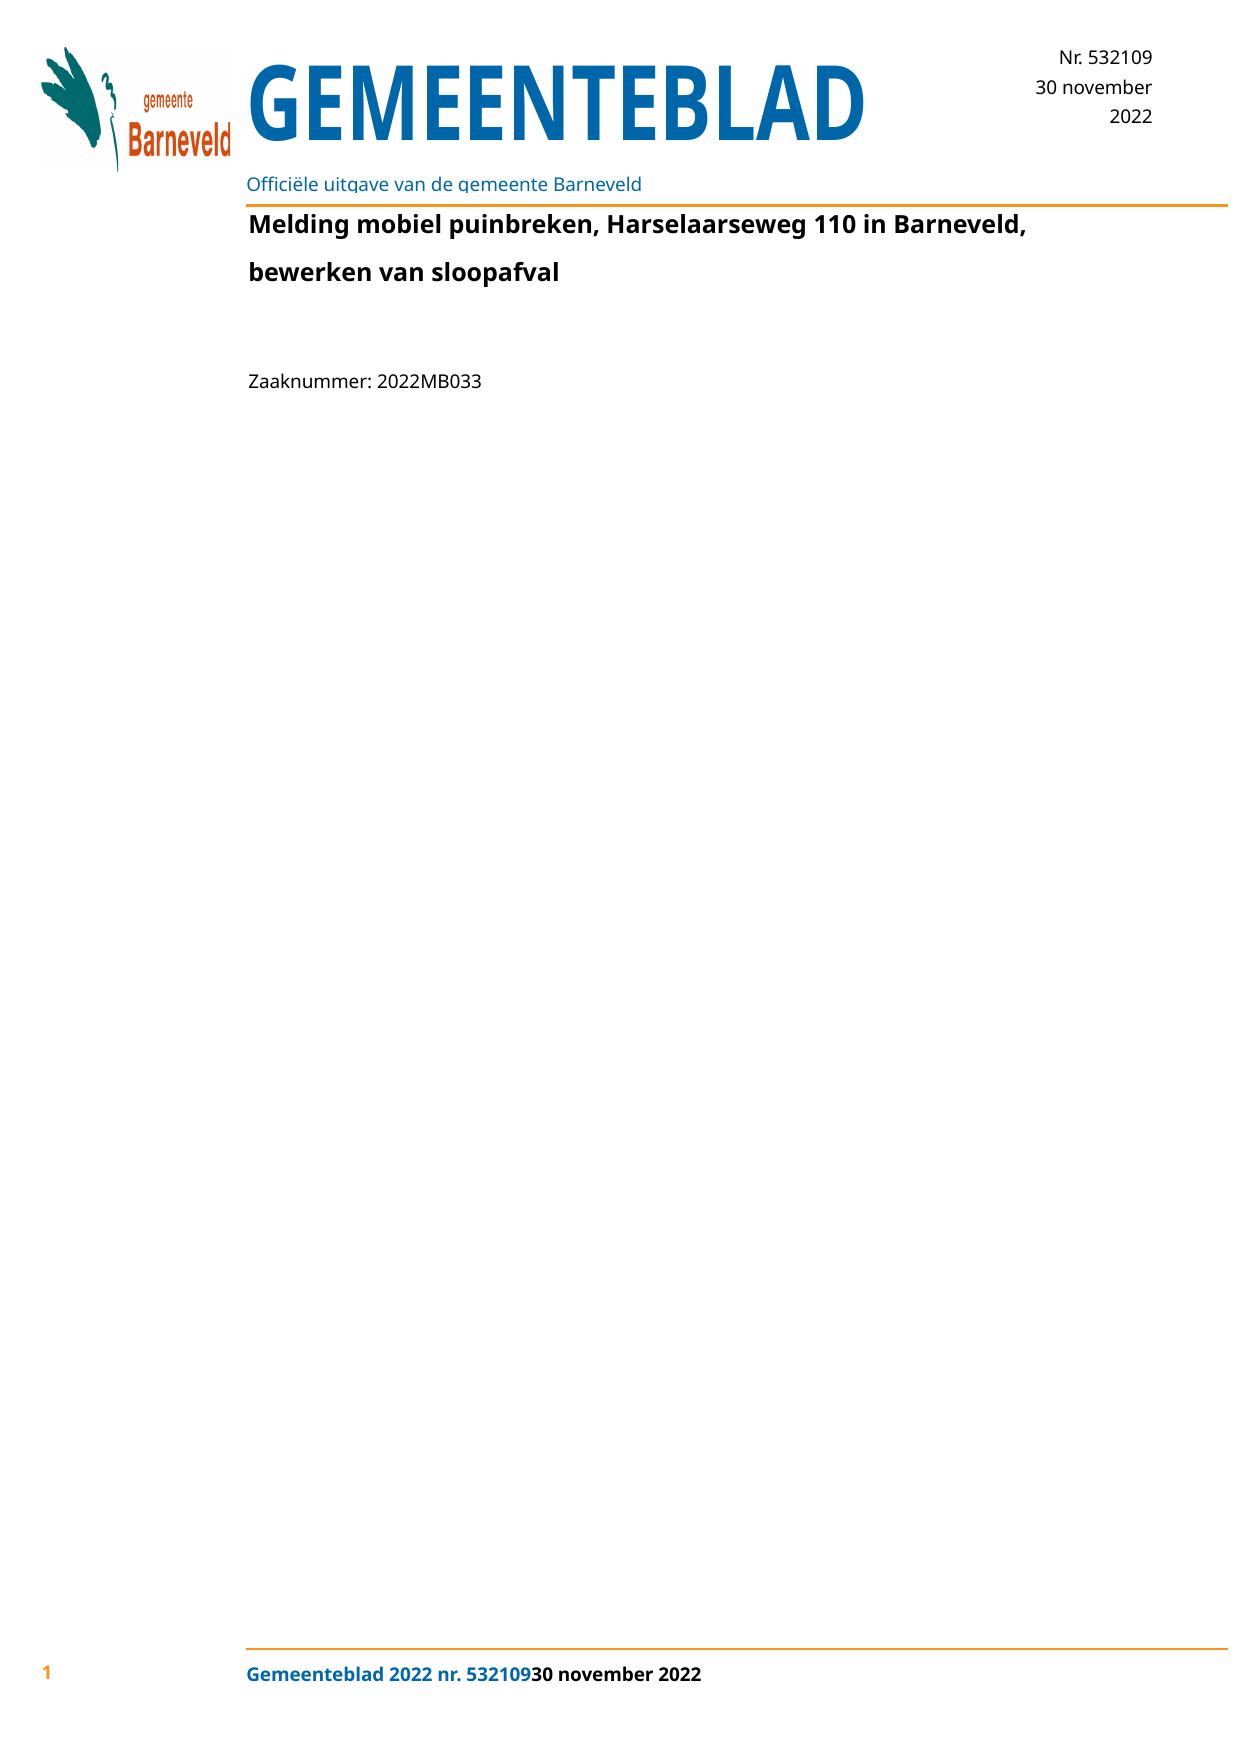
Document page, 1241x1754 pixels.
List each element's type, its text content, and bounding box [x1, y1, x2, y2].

picture [41, 47, 231, 172]
text Melding mobiel puinbreken, Harselaarseweg 110 in Barneveld, bewerken van sloopafval [248, 207, 1152, 288]
text Zaaknummer: 2022MB033 [248, 368, 1152, 394]
